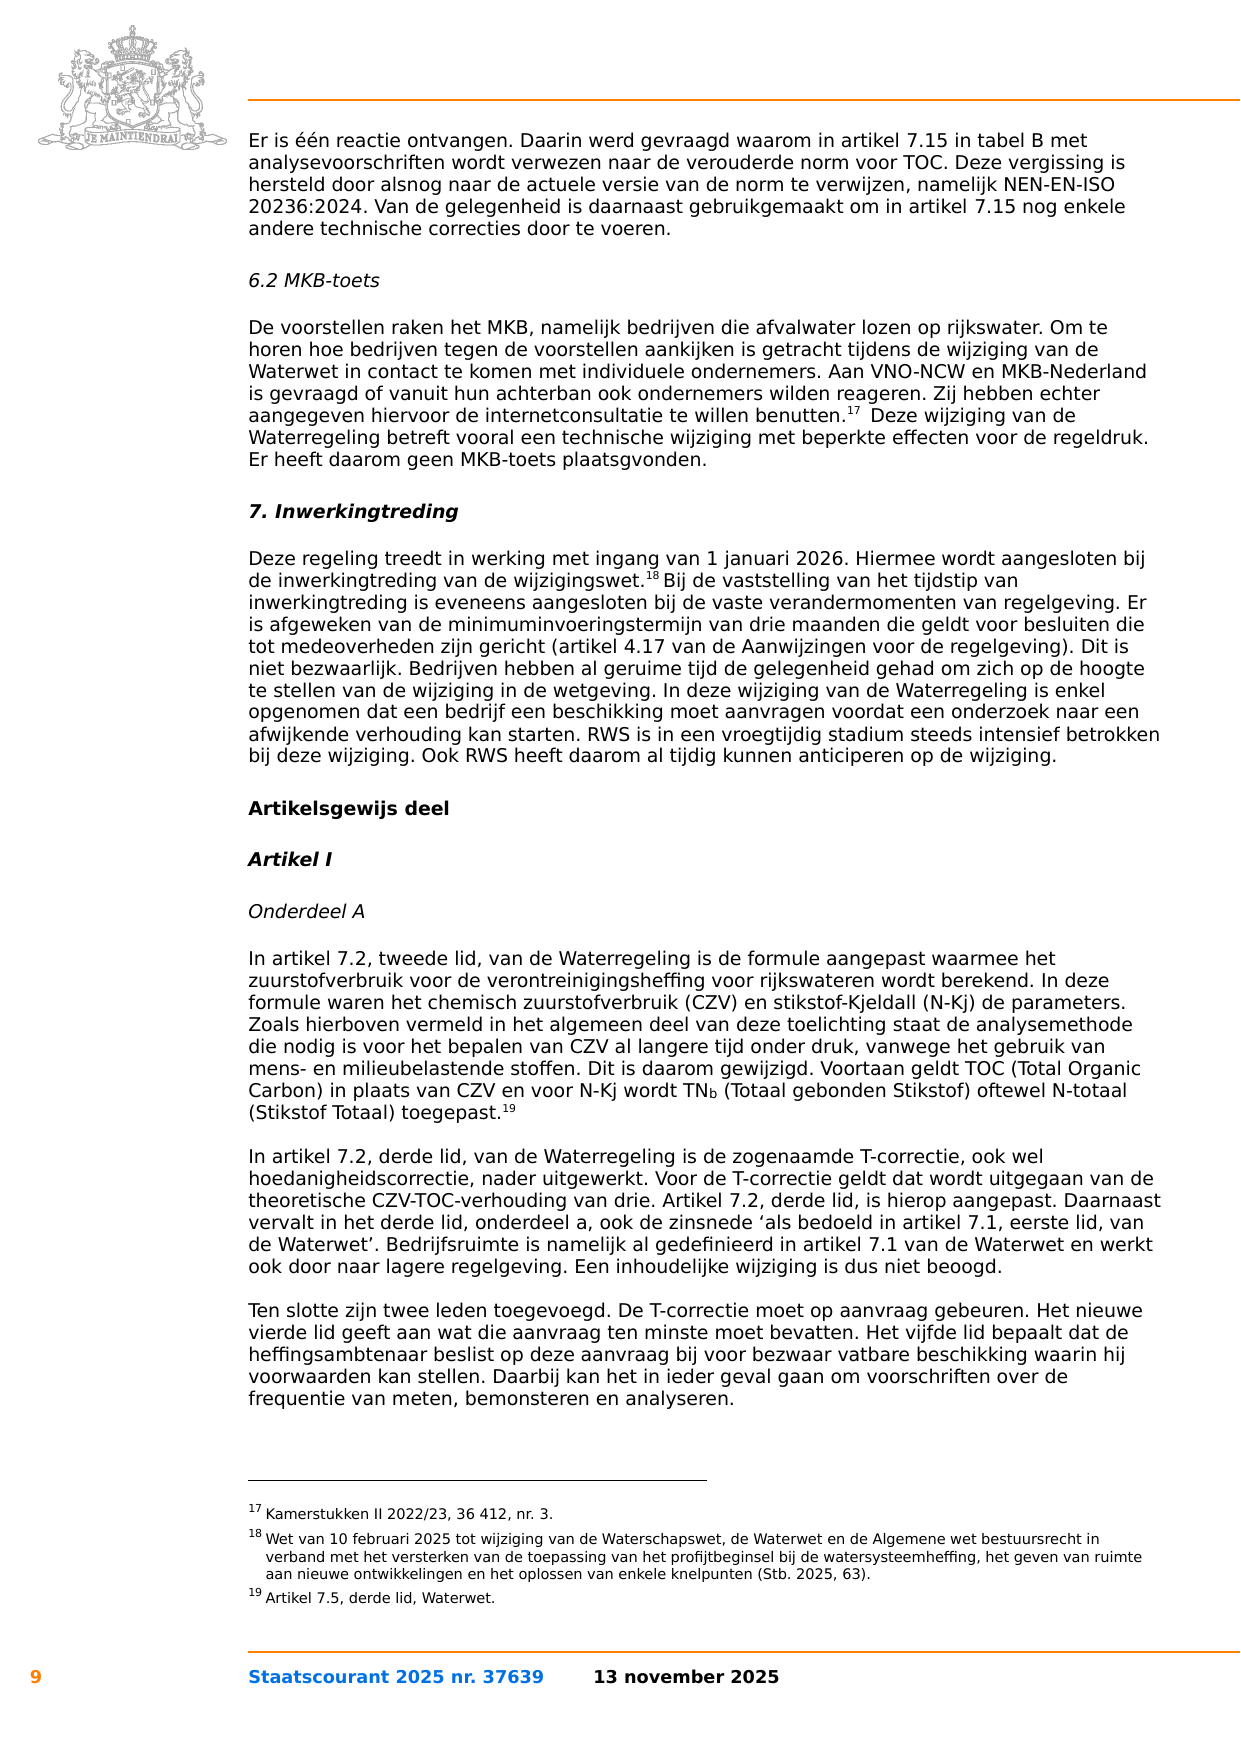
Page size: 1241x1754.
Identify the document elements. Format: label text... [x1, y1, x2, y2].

text Artikel 7.5, derde lid, Waterwet. [248, 1586, 1163, 1608]
subtitle Artikelsgewijs deel [248, 797, 1163, 819]
picture [38, 25, 227, 150]
text Kamerstukken II 2022/23, 36 412, nr. 3. [248, 1502, 1163, 1524]
subtitle 7. Inwerkingtreding [248, 501, 1163, 523]
subtitle Onderdeel A [248, 901, 1163, 923]
text Er is één reactie ontvangen. Daarin werd gevraagd waarom in artikel 7.15 in tabel B met analysevoorschriften wordt verwezen naar de verouderde norm voor TOC. Deze vergissing is hersteld door alsnog naar de actuele versie van de norm te verwijzen, namelijk NEN-EN-ISO 20236:2024. Van de gelegenheid is daarnaast gebruikgemaakt om in artikel 7.15 nog enkele andere technische correcties door te voeren. [248, 130, 1163, 240]
text In artikel 7.2, derde lid, van de Waterregeling is de zogenaamde T-correctie, ook wel hoedanigheidscorrectie, nader uitgewerkt. Voor de T-correctie geldt dat wordt uitgegaan van de theoretische CZV-TOC-verhouding van drie. Artikel 7.2, derde lid, is hierop aangepast. Daarnaast vervalt in het derde lid, onderdeel a, ook de zinsnede ‘als bedoeld in artikel 7.1, eerste lid, van de Waterwet’. Bedrijfsruimte is namelijk al gedefinieerd in artikel 7.1 van de Waterwet en werkt ook door naar lagere regelgeving. Een inhoudelijke wijziging is dus niet beoogd. [248, 1146, 1163, 1278]
text De voorstellen raken het MKB, namelijk bedrijven die afvalwater lozen op rijkswater. Om te horen hoe bedrijven tegen de voorstellen aankijken is getracht tijdens de wijziging van de Waterwet in contact te komen met individuele ondernemers. Aan VNO-NCW en MKB-Nederland is gevraagd of vanuit hun achterban ook ondernemers wilden reageren. Zij hebben echter aangegeven hiervoor de internetconsultatie te willen benutten. Deze wijziging van de Waterregeling betreft vooral een technische wijziging met beperkte effecten voor de regeldruk. Er heeft daarom geen MKB-toets plaatsgvonden. [248, 317, 1163, 471]
subtitle 6.2 MKB-toets [248, 270, 1163, 292]
text Ten slotte zijn twee leden toegevoegd. De T-correctie moet op aanvraag gebeuren. Het nieuwe vierde lid geeft aan wat die aanvraag ten minste moet bevatten. Het vijfde lid bepaalt dat de heffingsambtenaar beslist op deze aanvraag bij voor bezwaar vatbare beschikking waarin hij voorwaarden kan stellen. Daarbij kan het in ieder geval gaan om voorschriften over de frequentie van meten, bemonsteren en analyseren. [248, 1300, 1163, 1410]
text Wet van 10 februari 2025 tot wijziging van de Waterschapswet, de Waterwet en de Algemene wet bestuursrecht in verband met het versterken van de toepassing van het profijtbeginsel bij de watersysteemheffing, het geven van ruimte aan nieuwe ontwikkelingen en het oplossen van enkele knelpunten (Stb. 2025, 63). [248, 1527, 1163, 1583]
subtitle Artikel I [248, 849, 1163, 871]
text In artikel 7.2, tweede lid, van de Waterregeling is de formule aangepast waarmee het zuurstofverbruik voor de verontreinigingsheffing voor rijkswateren wordt berekend. In deze formule waren het chemisch zuurstofverbruik (CZV) en stikstof-Kjeldall (N-Kj) de parameters. Zoals hierboven vermeld in het algemeen deel van deze toelichting staat de analysemethode die nodig is voor het bepalen van CZV al langere tijd onder druk, vanwege het gebruik van mens- en milieubelastende stoffen. Dit is daarom gewijzigd. Voortaan geldt TOC (Total Organic Carbon) in plaats van CZV en voor N-Kj wordt TNb (Totaal gebonden Stikstof) oftewel N-totaal (Stikstof Totaal) toegepast. [248, 948, 1163, 1124]
text Deze regeling treedt in werking met ingang van 1 januari 2026. Hiermee wordt aangesloten bij de inwerkingtreding van de wijzigingswet.Bij de vaststelling van het tijdstip van inwerkingtreding is eveneens aangesloten bij de vaste verandermomenten van regelgeving. Er is afgeweken van de minimuminvoeringstermijn van drie maanden die geldt voor besluiten die tot medeoverheden zijn gericht (artikel 4.17 van de Aanwijzingen voor de regelgeving). Dit is niet bezwaarlijk. Bedrijven hebben al geruime tijd de gelegenheid gehad om zich op de hoogte te stellen van de wijziging in de wetgeving. In deze wijziging van de Waterregeling is enkel opgenomen dat een bedrijf een beschikking moet aanvragen voordat een onderzoek naar een afwijkende verhouding kan starten. RWS is in een vroegtijdig stadium steeds intensief betrokken bij deze wijziging. Ook RWS heeft daarom al tijdig kunnen anticiperen op de wijziging. [248, 548, 1163, 767]
